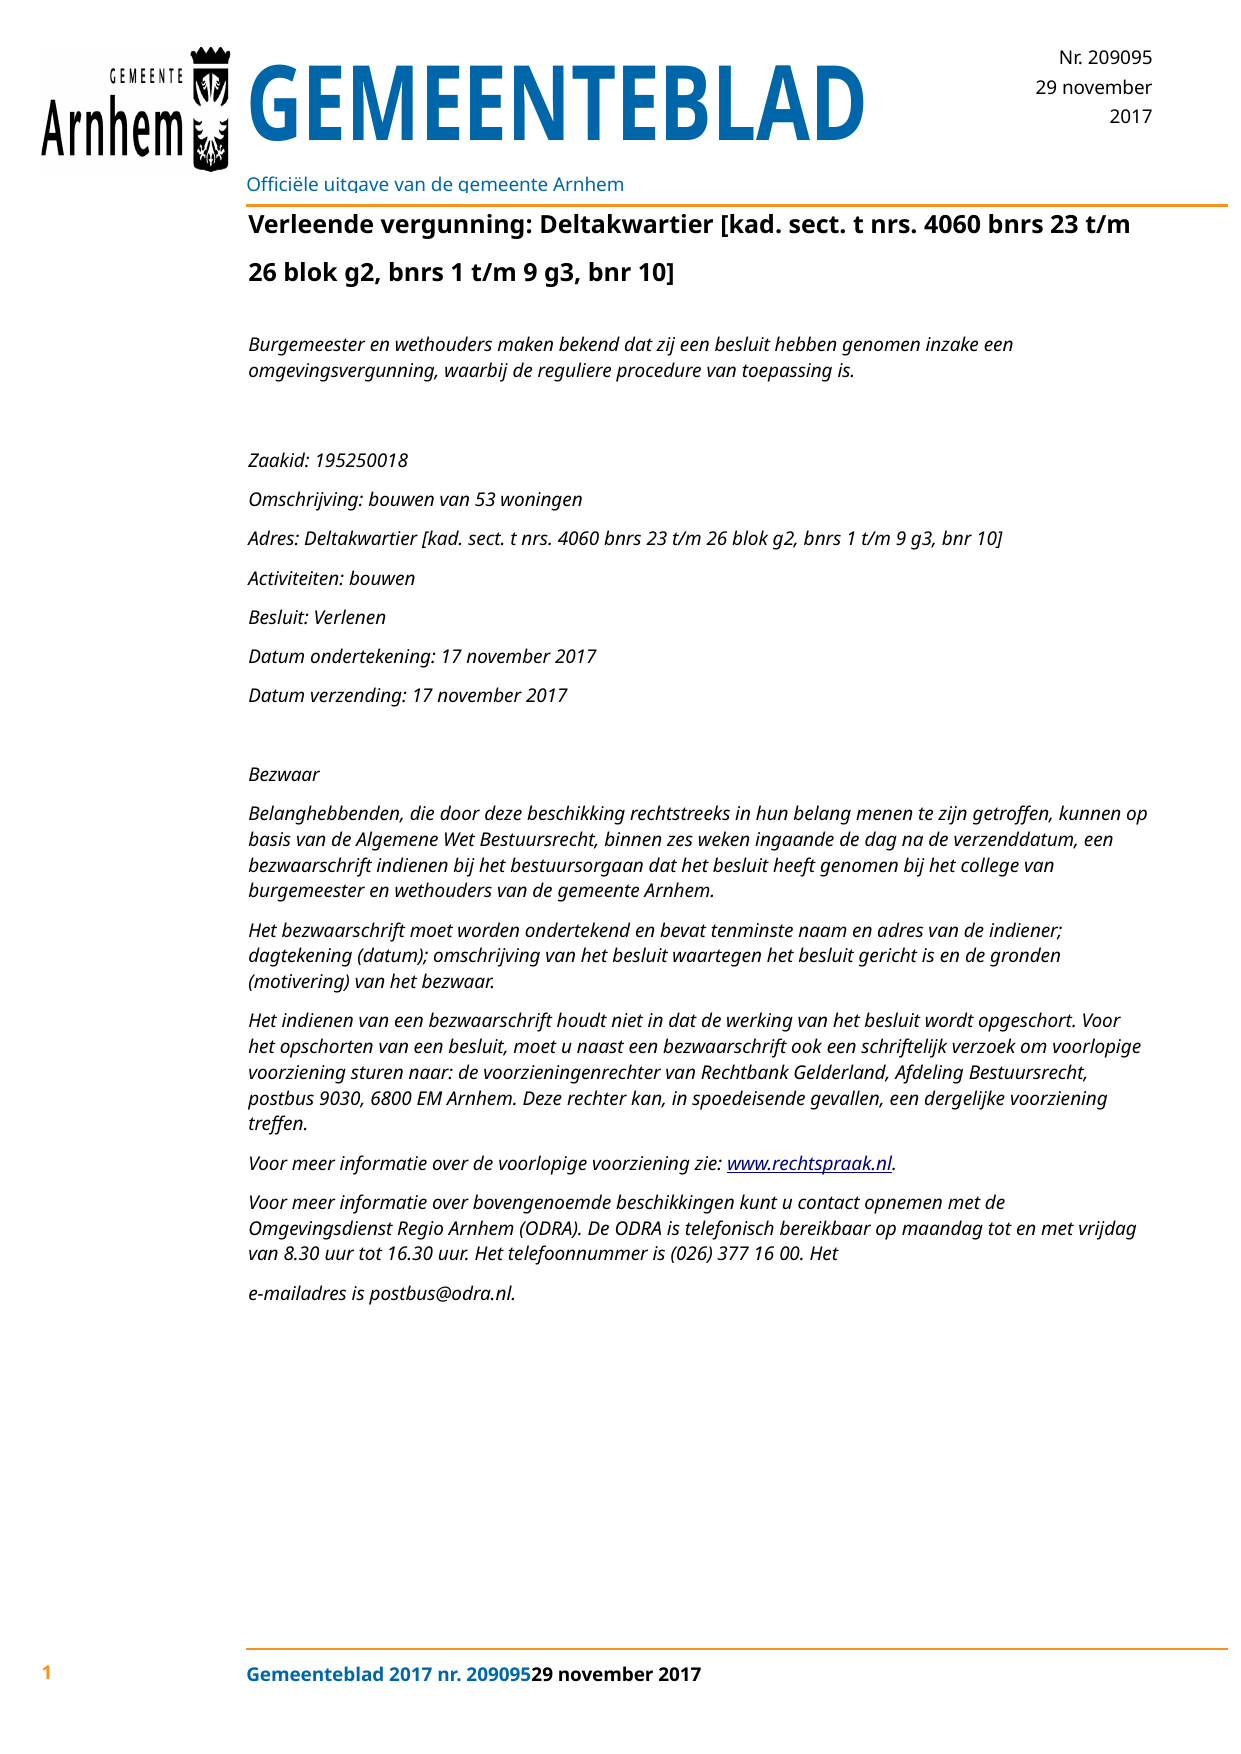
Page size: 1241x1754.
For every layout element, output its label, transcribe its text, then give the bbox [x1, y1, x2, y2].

text Besluit: Verlenen [248, 604, 1152, 630]
text Adres: Deltakwartier [kad. sect. t nrs. 4060 bnrs 23 t/m 26 blok g2, bnrs 1 t/m 9 g3, bnr 10] [248, 525, 1152, 551]
text Het indienen van een bezwaarschrift houdt niet in dat de werking van het besluit wordt opgeschort. Voor het opschorten van een besluit, moet u naast een bezwaarschrift ook een schriftelijk verzoek om voorlopige voorziening sturen naar: de voorzieningenrechter van Rechtbank Gelderland, Afdeling Bestuursrecht, postbus 9030, 6800 EM Arnhem. Deze rechter kan, in spoedeisende gevallen, een dergelijke voorziening treffen. [248, 1007, 1152, 1136]
text Voor meer informatie over de voorlopige voorziening zie: www.rechtspraak.nl. [248, 1150, 1152, 1175]
text Voor meer informatie over bovengenoemde beschikkingen kunt u contact opnemen met de Omgevingsdienst Regio Arnhem (ODRA). De ODRA is telefonisch bereikbaar op maandag tot en met vrijdag van 8.30 uur tot 16.30 uur. Het telefoonnummer is (026) 377 16 00. Het [248, 1189, 1152, 1266]
text Zaakid: 195250018 [248, 447, 1152, 473]
text Omschrijving: bouwen van 53 woningen [248, 486, 1152, 512]
text Bezwaar [248, 761, 1152, 787]
text Verleende vergunning: Deltakwartier [kad. sect. t nrs. 4060 bnrs 23 t/m 26 blok g2, bnrs 1 t/m 9 g3, bnr 10] [248, 207, 1152, 288]
text Het bezwaarschrift moet worden ondertekend en bevat tenminste naam en adres van de indiener; dagtekening (datum); omschrijving van het besluit waartegen het besluit gericht is en de gronden (motivering) van het bezwaar. [248, 917, 1152, 994]
text e-mailadres is postbus@odra.nl. [248, 1280, 1152, 1305]
picture [41, 47, 231, 172]
text Activiteiten: bouwen [248, 565, 1152, 590]
text Datum ondertekening: 17 november 2017 [248, 643, 1152, 669]
text Burgemeester en wethouders maken bekend dat zij een besluit hebben genomen inzake een omgevingsvergunning, waarbij de reguliere procedure van toepassing is. [248, 331, 1152, 383]
text Datum verzending: 17 november 2017 [248, 682, 1152, 708]
text Belanghebbenden, die door deze beschikking rechtstreeks in hun belang menen te zijn getroffen, kunnen op basis van de Algemene Wet Bestuursrecht, binnen zes weken ingaande de dag na de verzenddatum, een bezwaarschrift indienen bij het bestuursorgaan dat het besluit heeft genomen bij het college van burgemeester en wethouders van de gemeente Arnhem. [248, 800, 1152, 903]
